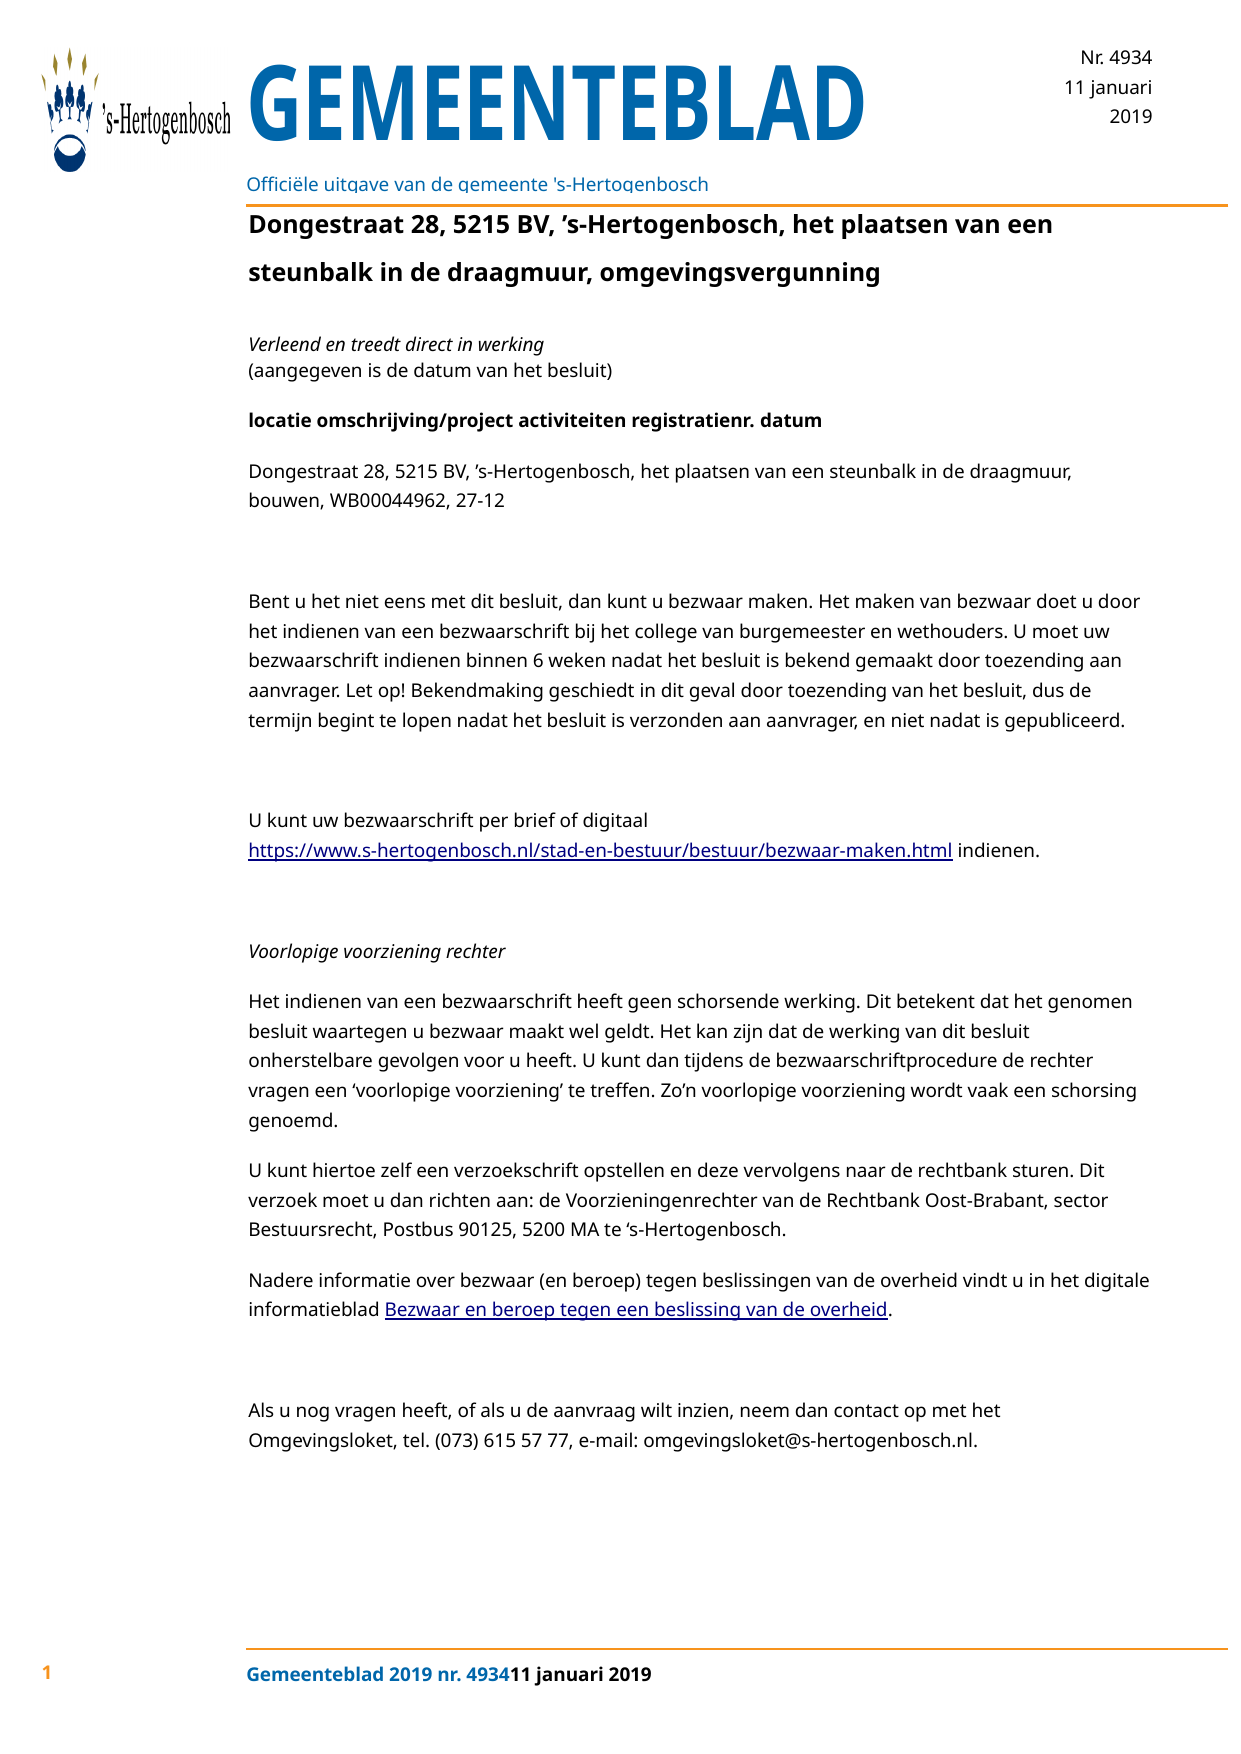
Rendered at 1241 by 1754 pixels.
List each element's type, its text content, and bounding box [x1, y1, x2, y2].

text (aangegeven is de datum van het besluit) [248, 357, 1152, 383]
text Als u nog vragen heeft, of als u de aanvraag wilt inzien, neem dan contact op met het Omgevingsloket, tel. (073) 615 57 77, e-mail: omgevingsloket@s-hertogenbosch.nl. [248, 1397, 1152, 1452]
text Voorlopige voorziening rechter [248, 938, 1152, 964]
text Dongestraat 28, 5215 BV, ’s-Hertogenbosch, het plaatsen van een steunbalk in de draagmuur, omgevingsvergunning [248, 207, 1152, 288]
text Nadere informatie over bezwaar (en beroep) tegen beslissingen van de overheid vindt u in het digitale informatieblad Bezwaar en beroep tegen een beslissing van de overheid. [248, 1267, 1152, 1322]
text Bent u het niet eens met dit besluit, dan kunt u bezwaar maken. Het maken van bezwaar doet u door het indienen van een bezwaarschrift bij het college van burgemeester en wethouders. U moet uw bezwaarschrift indienen binnen 6 weken nadat het besluit is bekend gemaakt door toezending aan aanvrager. Let op! Bekendmaking geschiedt in dit geval door toezending van het besluit, dus de termijn begint te lopen nadat het besluit is verzonden aan aanvrager, en niet nadat is gepubliceerd. [248, 588, 1152, 732]
text U kunt hiertoe zelf een verzoekschrift opstellen en deze vervolgens naar de rechtbank sturen. Dit verzoek moet u dan richten aan: de Voorzieningenrechter van de Rechtbank Oost-Brabant, sector Bestuursrecht, Postbus 90125, 5200 MA te ‘s-Hertogenbosch. [248, 1157, 1152, 1242]
text Dongestraat 28, 5215 BV, ’s-Hertogenbosch, het plaatsen van een steunbalk in de draagmuur, bouwen, WB00044962, 27-12 [248, 458, 1152, 513]
text locatie omschrijving/project activiteiten registratienr. datum [248, 408, 1152, 433]
text Verleend en treedt direct in werking [248, 331, 1152, 357]
text Het indienen van een bezwaarschrift heeft geen schorsende werking. Dit betekent dat het genomen besluit waartegen u bezwaar maakt wel geldt. Het kan zijn dat de werking van dit besluit onherstelbare gevolgen voor u heeft. U kunt dan tijdens de bezwaarschriftprocedure de rechter vragen een ‘voorlopige voorziening’ te treffen. Zo’n voorlopige voorziening wordt vaak een schorsing genoemd. [248, 988, 1152, 1132]
text U kunt uw bezwaarschrift per brief of digitaal https://www.s-hertogenbosch.nl/stad-en-bestuur/bestuur/bezwaar-maken.html indienen. [248, 808, 1152, 863]
picture [41, 47, 231, 172]
